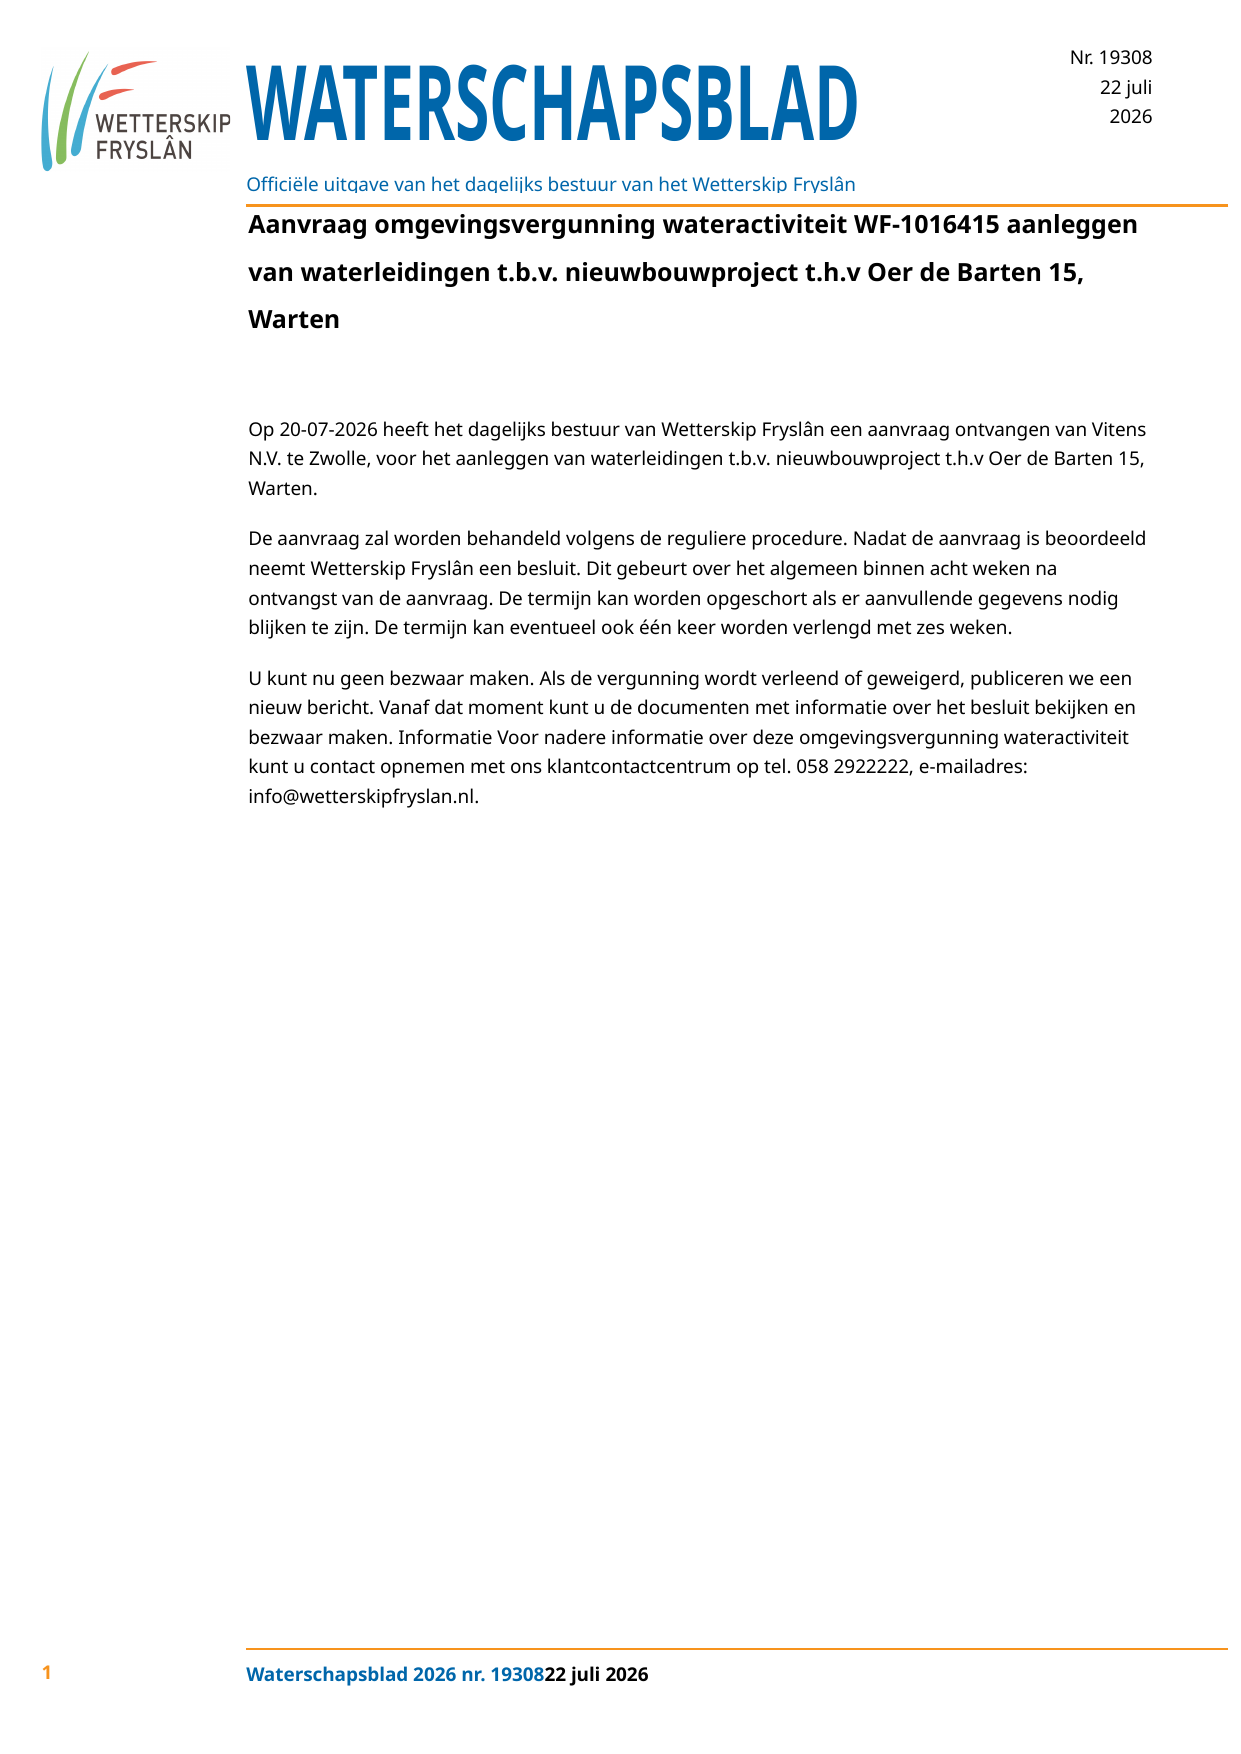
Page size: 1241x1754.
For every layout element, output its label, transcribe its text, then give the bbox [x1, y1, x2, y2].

text Op 20-07-2026 heeft het dagelijks bestuur van Wetterskip Fryslân een aanvraag ontvangen van Vitens N.V. te Zwolle, voor het aanleggen van waterleidingen t.b.v. nieuwbouwproject t.h.v Oer de Barten 15, Warten. [248, 416, 1152, 501]
text Aanvraag omgevingsvergunning wateractiviteit WF-1016415 aanleggen van waterleidingen t.b.v. nieuwbouwproject t.h.v Oer de Barten 15, Warten [248, 207, 1152, 336]
picture [41, 47, 231, 172]
text De aanvraag zal worden behandeld volgens de reguliere procedure. Nadat de aanvraag is beoordeeld neemt Wetterskip Fryslân een besluit. Dit gebeurt over het algemeen binnen acht weken na ontvangst van de aanvraag. De termijn kan worden opgeschort als er aanvullende gegevens nodig blijken te zijn. De termijn kan eventueel ook één keer worden verlengd met zes weken. [248, 526, 1152, 640]
text U kunt nu geen bezwaar maken. Als de vergunning wordt verleend of geweigerd, publiceren we een nieuw bericht. Vanaf dat moment kunt u de documenten met informatie over het besluit bekijken en bezwaar maken. Informatie Voor nadere informatie over deze omgevingsvergunning wateractiviteit kunt u contact opnemen met ons klantcontactcentrum op tel. 058 2922222, e-mailadres: info@wetterskipfryslan.nl. [248, 665, 1152, 809]
